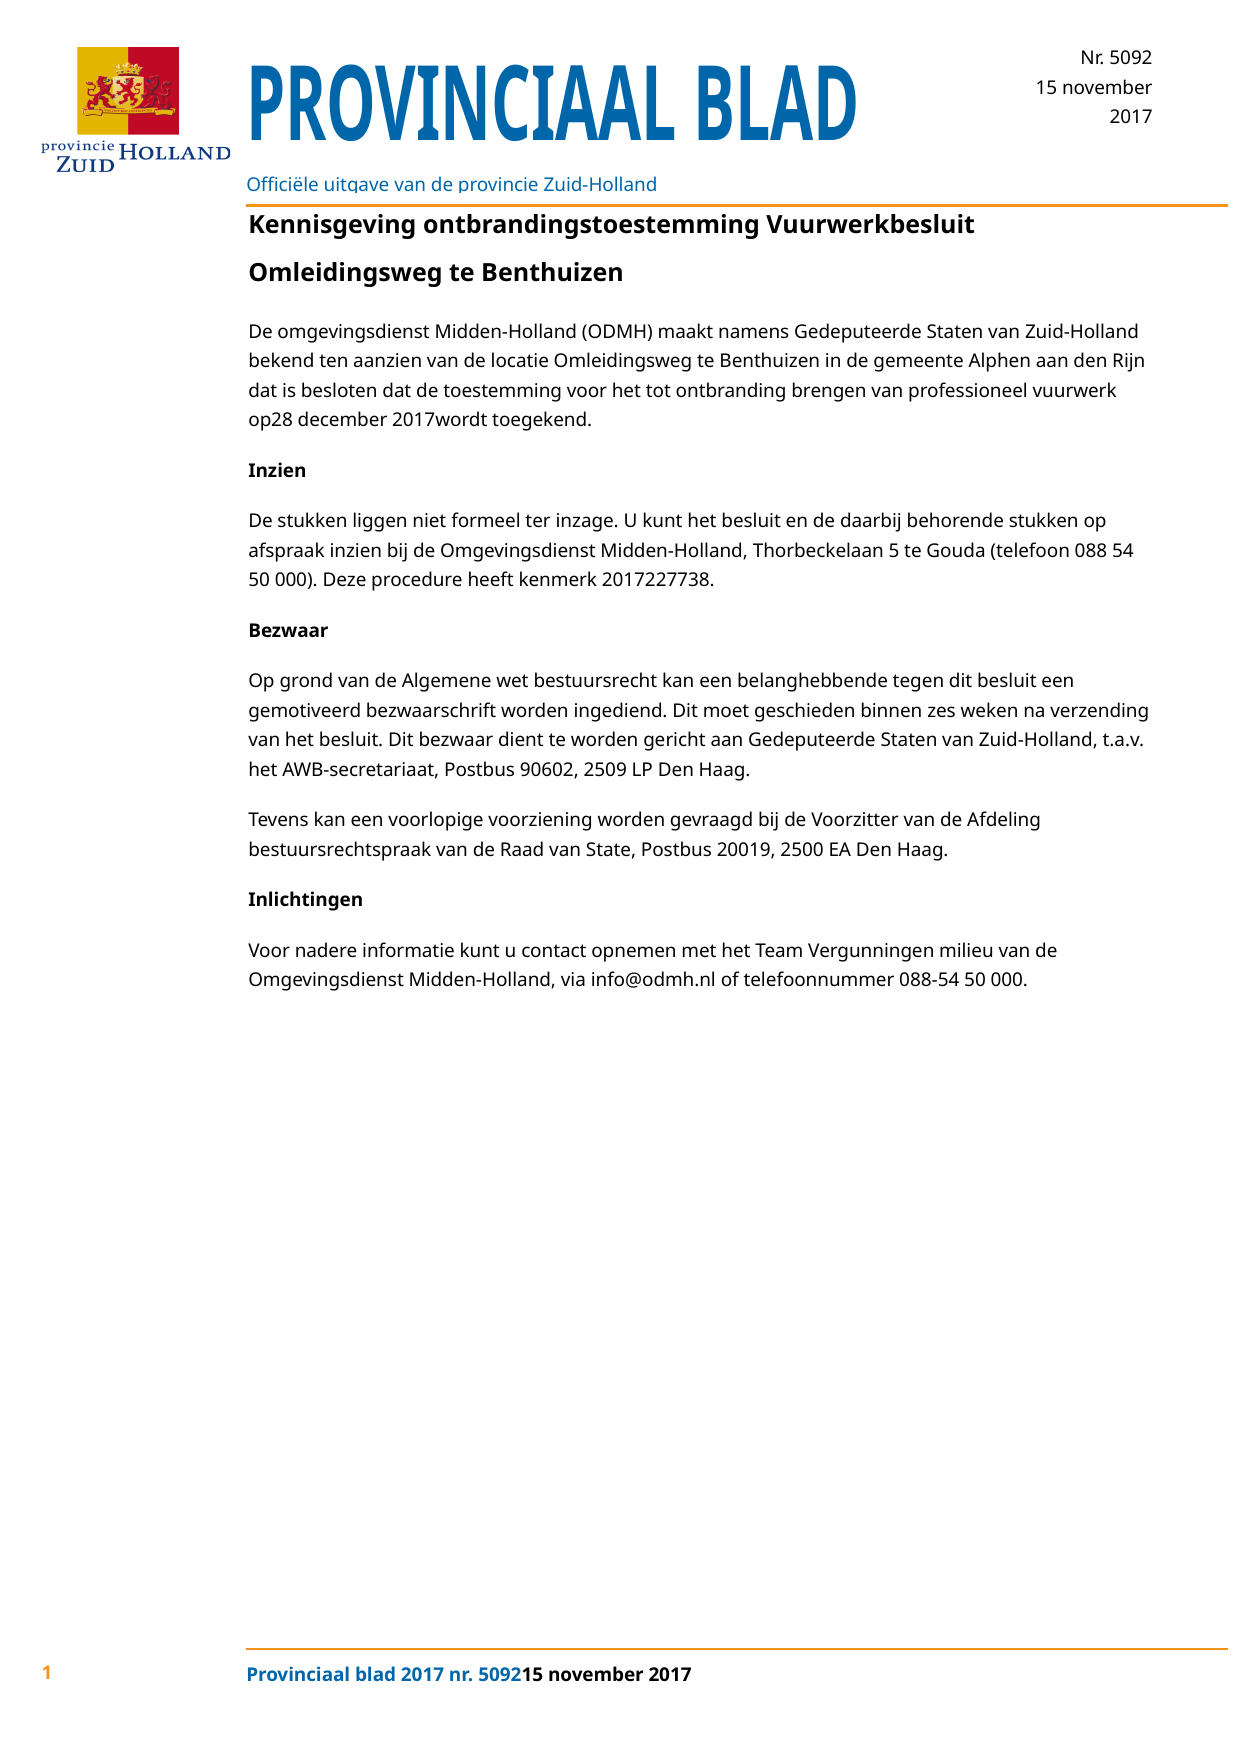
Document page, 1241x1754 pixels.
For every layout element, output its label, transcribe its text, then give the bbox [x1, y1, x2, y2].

text Voor nadere informatie kunt u contact opnemen met het Team Vergunningen milieu van de Omgevingsdienst Midden-Holland, via info@odmh.nl of telefoonnummer 088-54 50 000. [248, 937, 1152, 992]
picture [41, 47, 231, 172]
text De stukken liggen niet formeel ter inzage. U kunt het besluit en de daarbij behorende stukken op afspraak inzien bij de Omgevingsdienst Midden-Holland, Thorbeckelaan 5 te Gouda (telefoon 088 54 50 000). Deze procedure heeft kenmerk 2017227738. [248, 507, 1152, 592]
text Inzien [248, 457, 1152, 483]
text Bezwaar [248, 617, 1152, 643]
text Inlichtingen [248, 887, 1152, 912]
text Op grond van de Algemene wet bestuursrecht kan een belanghebbende tegen dit besluit een gemotiveerd bezwaarschrift worden ingediend. Dit moet geschieden binnen zes weken na verzending van het besluit. Dit bezwaar dient te worden gericht aan Gedeputeerde Staten van Zuid-Holland, t.a.v. het AWB-secretariaat, Postbus 90602, 2509 LP Den Haag. [248, 667, 1152, 782]
text Kennisgeving ontbrandingstoestemming Vuurwerkbesluit Omleidingsweg te Benthuizen [248, 207, 1152, 288]
text De omgevingsdienst Midden-Holland (ODMH) maakt namens Gedeputeerde Staten van Zuid-Holland bekend ten aanzien van de locatie Omleidingsweg te Benthuizen in de gemeente Alphen aan den Rijn dat is besloten dat de toestemming voor het tot ontbranding brengen van professioneel vuurwerk op28 december 2017wordt toegekend. [248, 318, 1152, 432]
text Tevens kan een voorlopige voorziening worden gevraagd bij de Voorzitter van de Afdeling bestuursrechtspraak van de Raad van State, Postbus 20019, 2500 EA Den Haag. [248, 807, 1152, 862]
